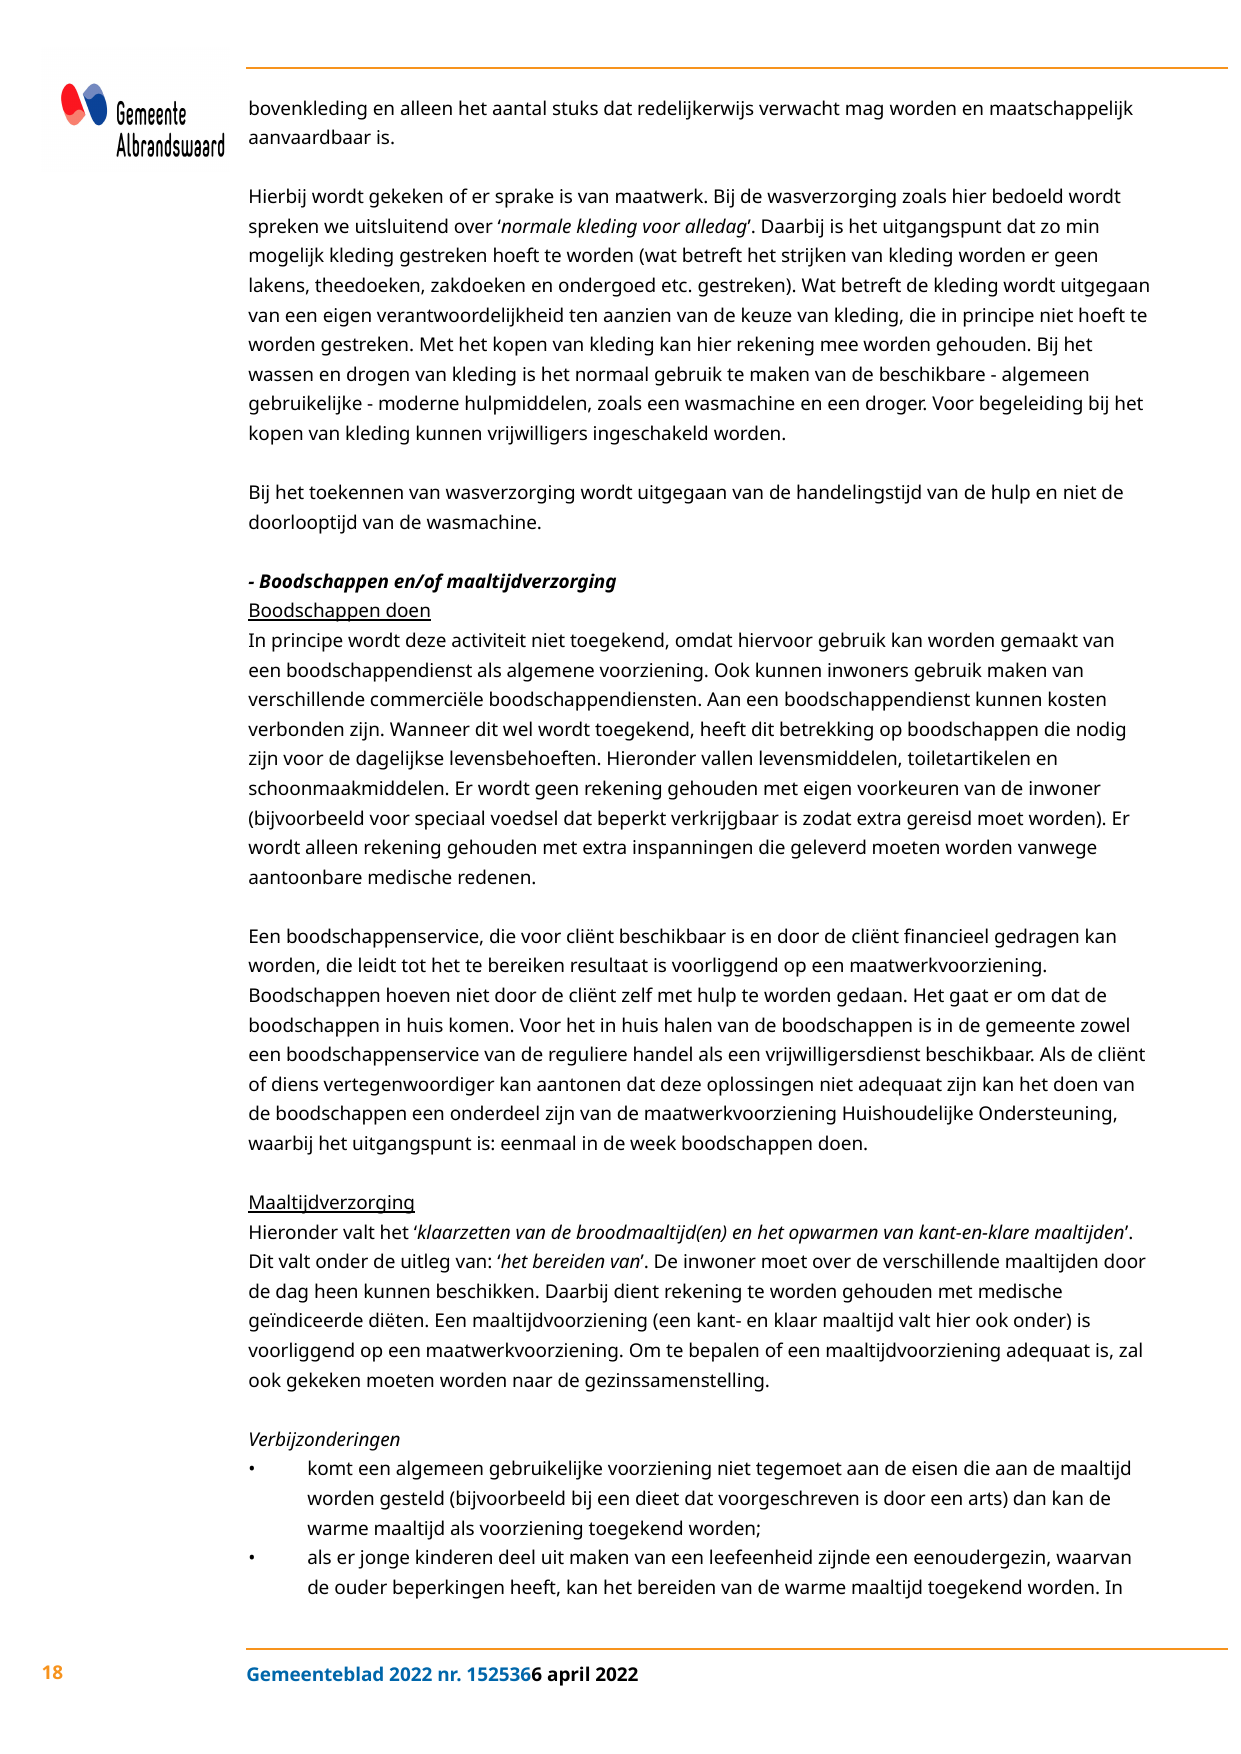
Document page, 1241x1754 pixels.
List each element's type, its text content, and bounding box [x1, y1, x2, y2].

list komt een algemeen gebruikelijke voorziening niet tegemoet aan de eisen die aan de maaltijd worden gesteld (bijvoorbeeld bij een dieet dat voorgeschreven is door een arts) dan kan de warme maaltijd als voorziening toegekend worden; [248, 1456, 1152, 1541]
text Een boodschappenservice, die voor cliënt beschikbaar is en door de cliënt financieel gedragen kan worden, die leidt tot het te bereiken resultaat is voorliggend op een maatwerkvoorziening. Boodschappen hoeven niet door de cliënt zelf met hulp te worden gedaan. Het gaat er om dat de boodschappen in huis komen. Voor het in huis halen van de boodschappen is in de gemeente zowel een boodschappenservice van de reguliere handel als een vrijwilligersdienst beschikbaar. Als de cliënt of diens vertegenwoordiger kan aantonen dat deze oplossingen niet adequaat zijn kan het doen van de boodschappen een onderdeel zijn van de maatwerkvoorziening Huishoudelijke Ondersteuning, waarbij het uitgangspunt is: eenmaal in de week boodschappen doen. [248, 923, 1152, 1156]
picture [41, 47, 231, 172]
text Maaltijdverzorging [248, 1189, 1152, 1215]
list als er jonge kinderen deel uit maken van een leefeenheid zijnde een eenoudergezin, waarvan de ouder beperkingen heeft, kan het bereiden van de warme maaltijd toegekend worden. In [248, 1544, 1152, 1600]
text Bij het toekennen van wasverzorging wordt uitgegaan van de handelingstijd van de hulp en niet de doorlooptijd van de wasmachine. [248, 479, 1152, 535]
text In principe wordt deze activiteit niet toegekend, omdat hiervoor gebruik kan worden gemaakt van een boodschappendienst als algemene voorziening. Ook kunnen inwoners gebruik maken van verschillende commerciële boodschappendiensten. Aan een boodschappendienst kunnen kosten verbonden zijn. Wanneer dit wel wordt toegekend, heeft dit betrekking op boodschappen die nodig zijn voor de dagelijkse levensbehoeften. Hieronder vallen levensmiddelen, toiletartikelen en schoonmaakmiddelen. Er wordt geen rekening gehouden met eigen voorkeuren van de inwoner (bijvoorbeeld voor speciaal voedsel dat beperkt verkrijgbaar is zodat extra gereisd moet worden). Er wordt alleen rekening gehouden met extra inspanningen die geleverd moeten worden vanwege aantoonbare medische redenen. [248, 627, 1152, 890]
text Boodschappen doen [248, 598, 1152, 623]
text bovenkleding en alleen het aantal stuks dat redelijkerwijs verwacht mag worden en maatschappelijk aanvaardbaar is. [248, 95, 1152, 150]
text Hieronder valt het ‘klaarzetten van de broodmaaltijd(en) en het opwarmen van kant-en-klare maaltijden’. Dit valt onder de uitleg van: ‘het bereiden van’. De inwoner moet over de verschillende maaltijden door de dag heen kunnen beschikken. Daarbij dient rekening te worden gehouden met medische geïndiceerde diëten. Een maaltijdvoorziening (een kant- en klaar maaltijd valt hier ook onder) is voorliggend op een maatwerkvoorziening. Om te bepalen of een maaltijdvoorziening adequaat is, zal ook gekeken moeten worden naar de gezinssamenstelling. [248, 1219, 1152, 1393]
text - Boodschappen en/of maaltijdverzorging [248, 568, 1152, 594]
text Verbijzonderingen [248, 1426, 1152, 1452]
text Hierbij wordt gekeken of er sprake is van maatwerk. Bij de wasverzorging zoals hier bedoeld wordt spreken we uitsluitend over ‘normale kleding voor alledag’. Daarbij is het uitgangspunt dat zo min mogelijk kleding gestreken hoeft te worden (wat betreft het strijken van kleding worden er geen lakens, theedoeken, zakdoeken en ondergoed etc. gestreken). Wat betreft de kleding wordt uitgegaan van een eigen verantwoordelijkheid ten aanzien van de keuze van kleding, die in principe niet hoeft te worden gestreken. Met het kopen van kleding kan hier rekening mee worden gehouden. Bij het wassen en drogen van kleding is het normaal gebruik te maken van de beschikbare - algemeen gebruikelijke - moderne hulpmiddelen, zoals een wasmachine en een droger. Voor begeleiding bij het kopen van kleding kunnen vrijwilligers ingeschakeld worden. [248, 183, 1152, 446]
